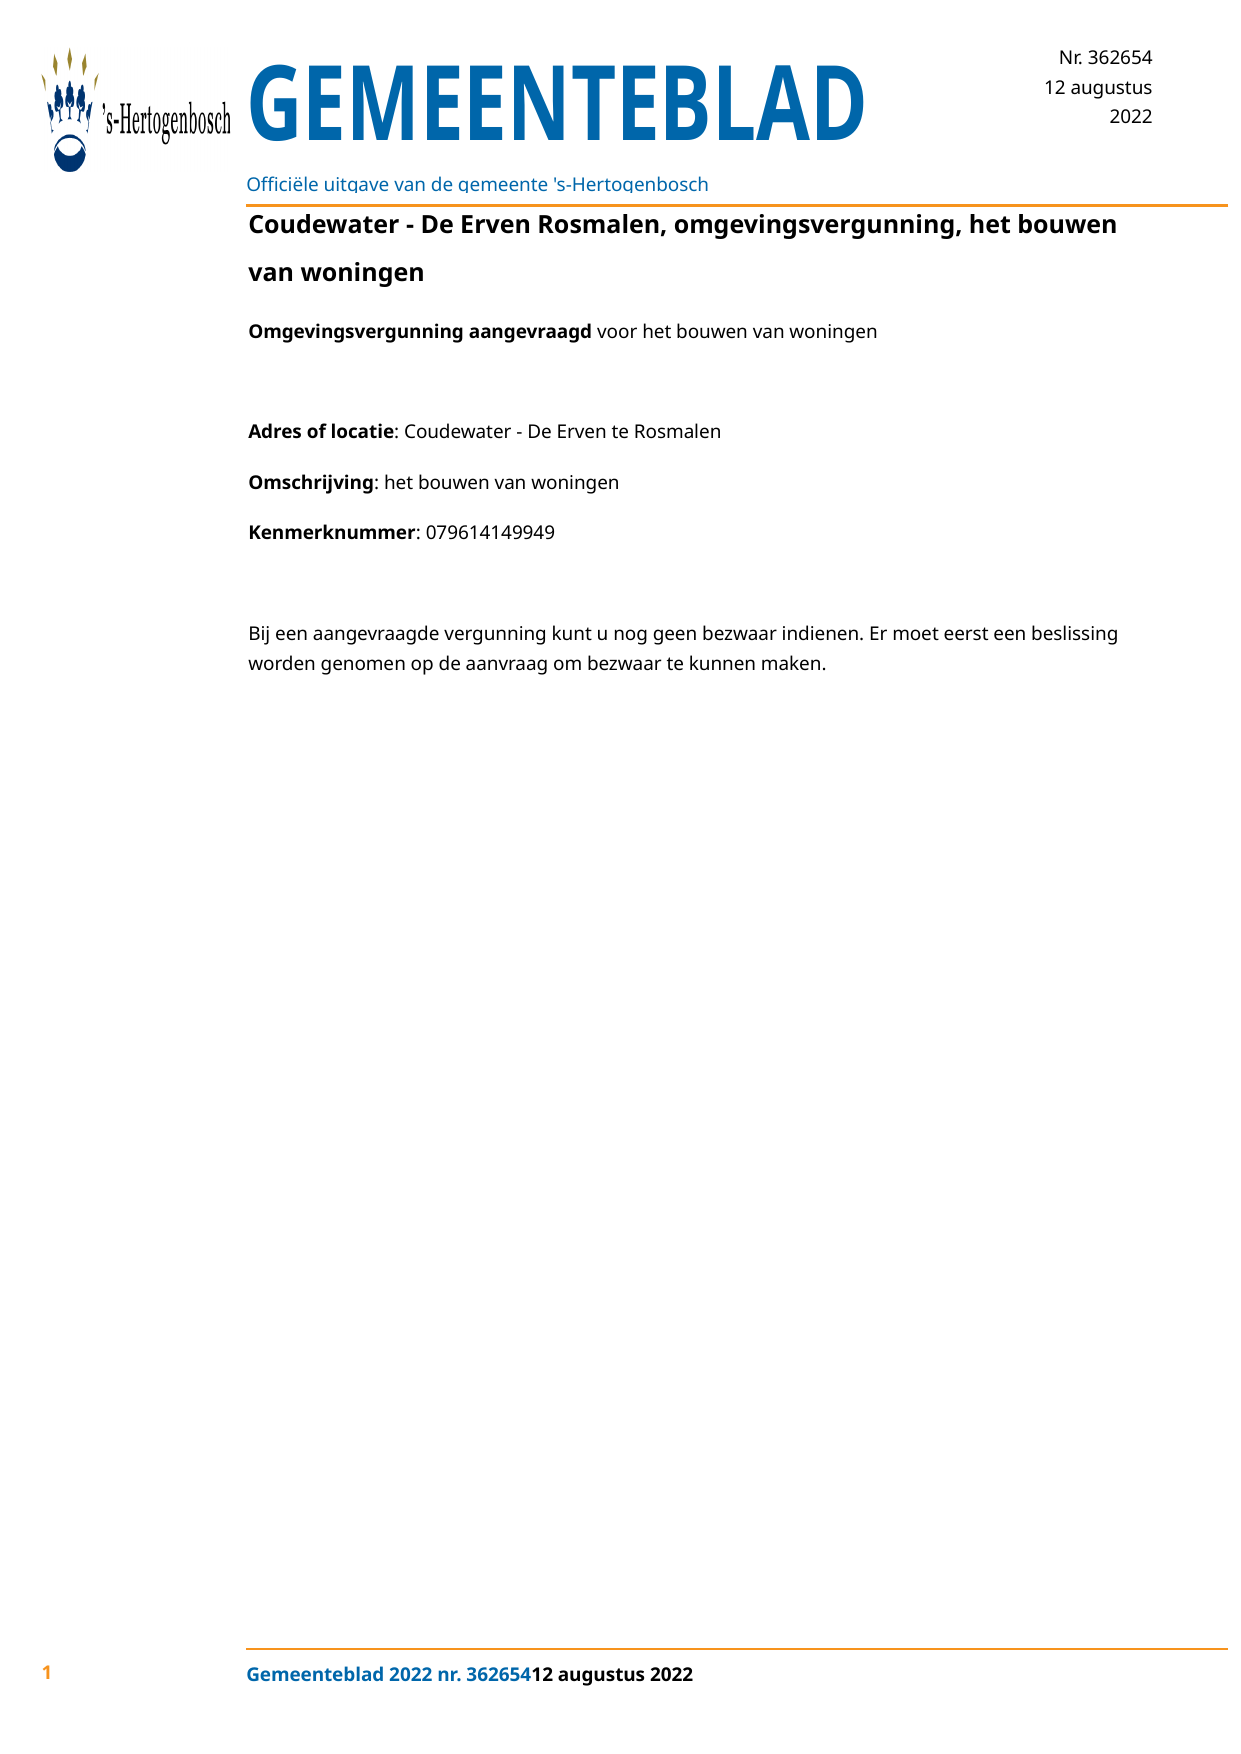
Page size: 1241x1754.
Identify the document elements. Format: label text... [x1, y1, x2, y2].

text Adres of locatie: Coudewater - De Erven te Rosmalen [248, 419, 1152, 444]
text Omgevingsvergunning aangevraagd voor het bouwen van woningen [248, 318, 1152, 344]
text Kenmerknummer: 079614149949 [248, 519, 1152, 545]
picture [41, 47, 231, 172]
text Bij een aangevraagde vergunning kunt u nog geen bezwaar indienen. Er moet eerst een beslissing worden genomen op de aanvraag om bezwaar te kunnen maken. [248, 620, 1152, 676]
text Coudewater - De Erven Rosmalen, omgevingsvergunning, het bouwen van woningen [248, 207, 1152, 288]
text Omschrijving: het bouwen van woningen [248, 469, 1152, 495]
